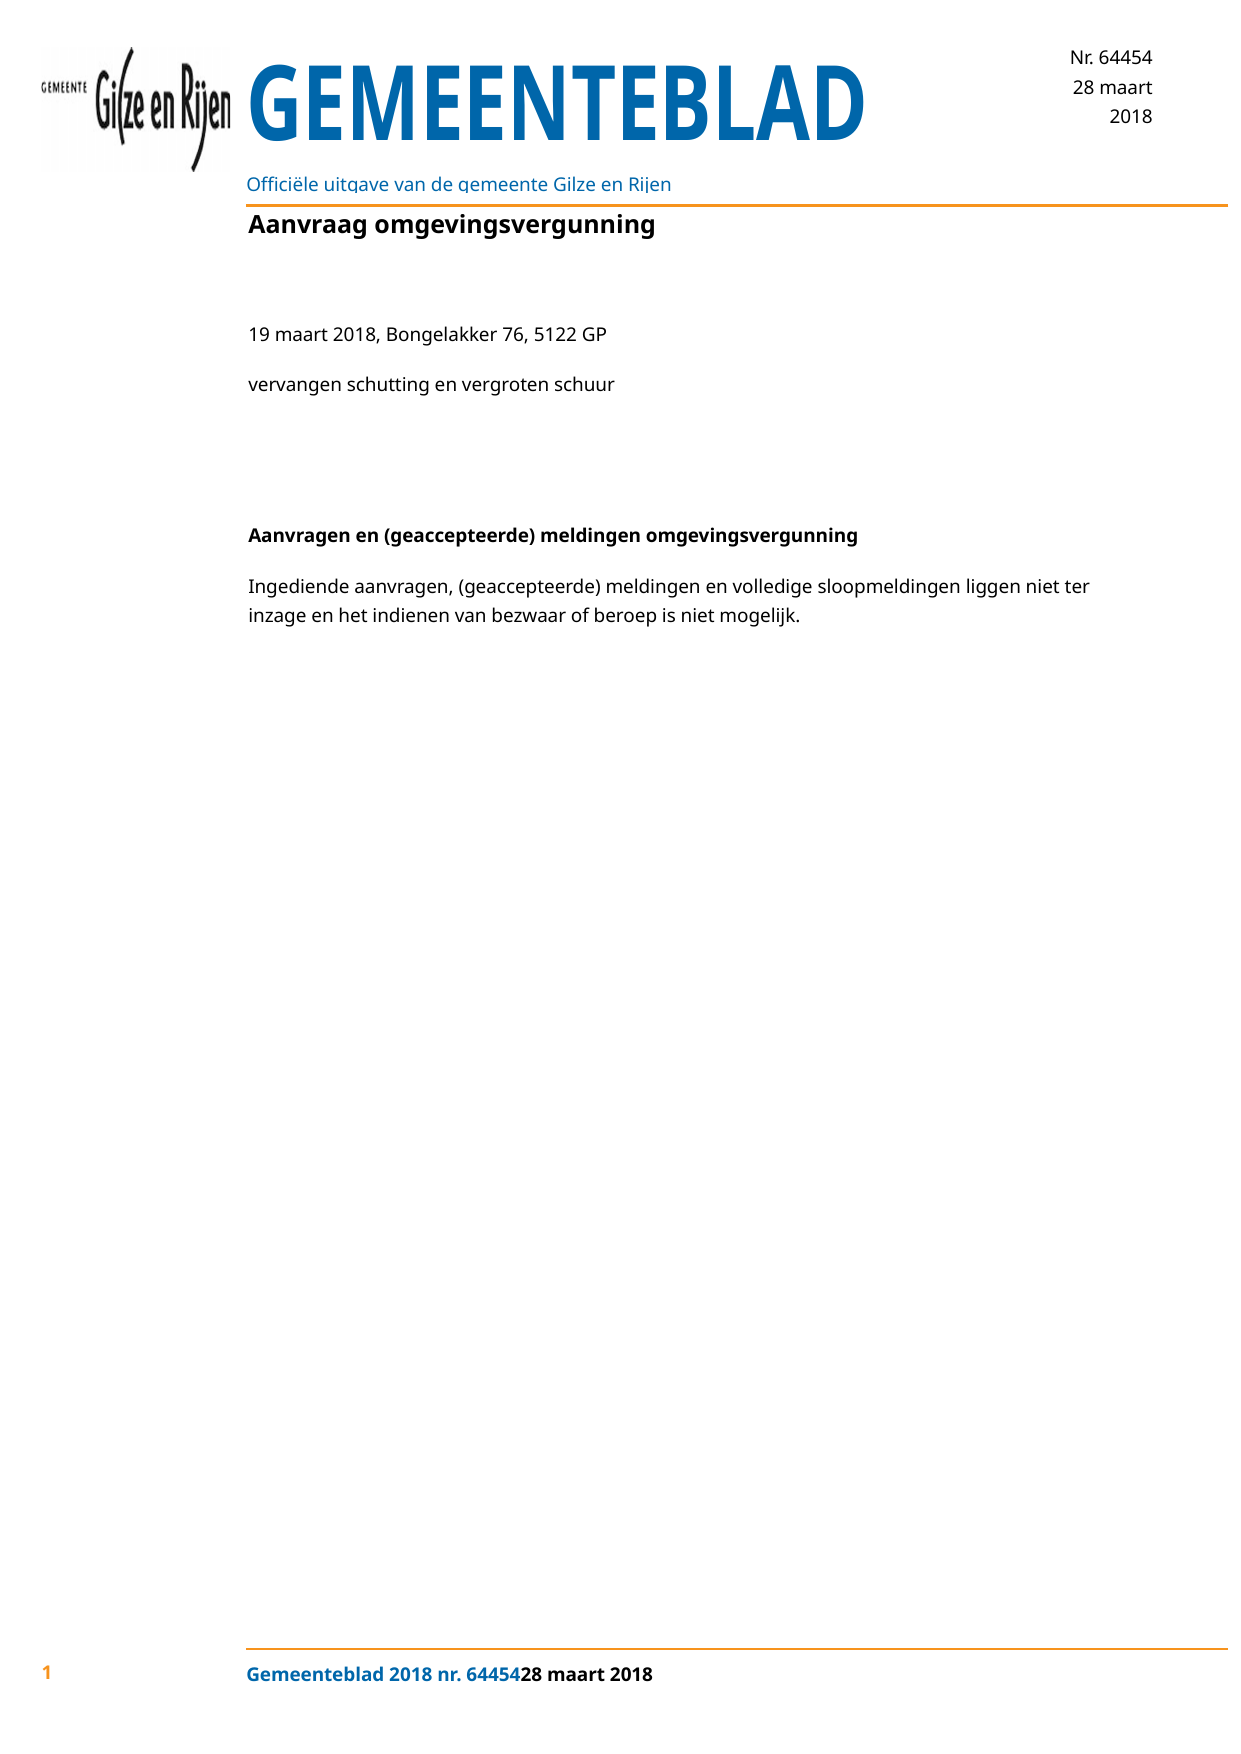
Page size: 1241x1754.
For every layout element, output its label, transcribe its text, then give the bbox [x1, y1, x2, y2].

text 19 maart 2018, Bongelakker 76, 5122 GP [248, 321, 1152, 346]
text vervangen schutting en vergroten schuur [248, 371, 1152, 397]
text Aanvragen en (geaccepteerde) meldingen omgevingsvergunning [248, 522, 1152, 548]
text Ingediende aanvragen, (geaccepteerde) meldingen en volledige sloopmeldingen liggen niet ter inzage en het indienen van bezwaar of beroep is niet mogelijk. [248, 573, 1152, 628]
picture [41, 47, 231, 172]
text Aanvraag omgevingsvergunning [248, 207, 1152, 241]
